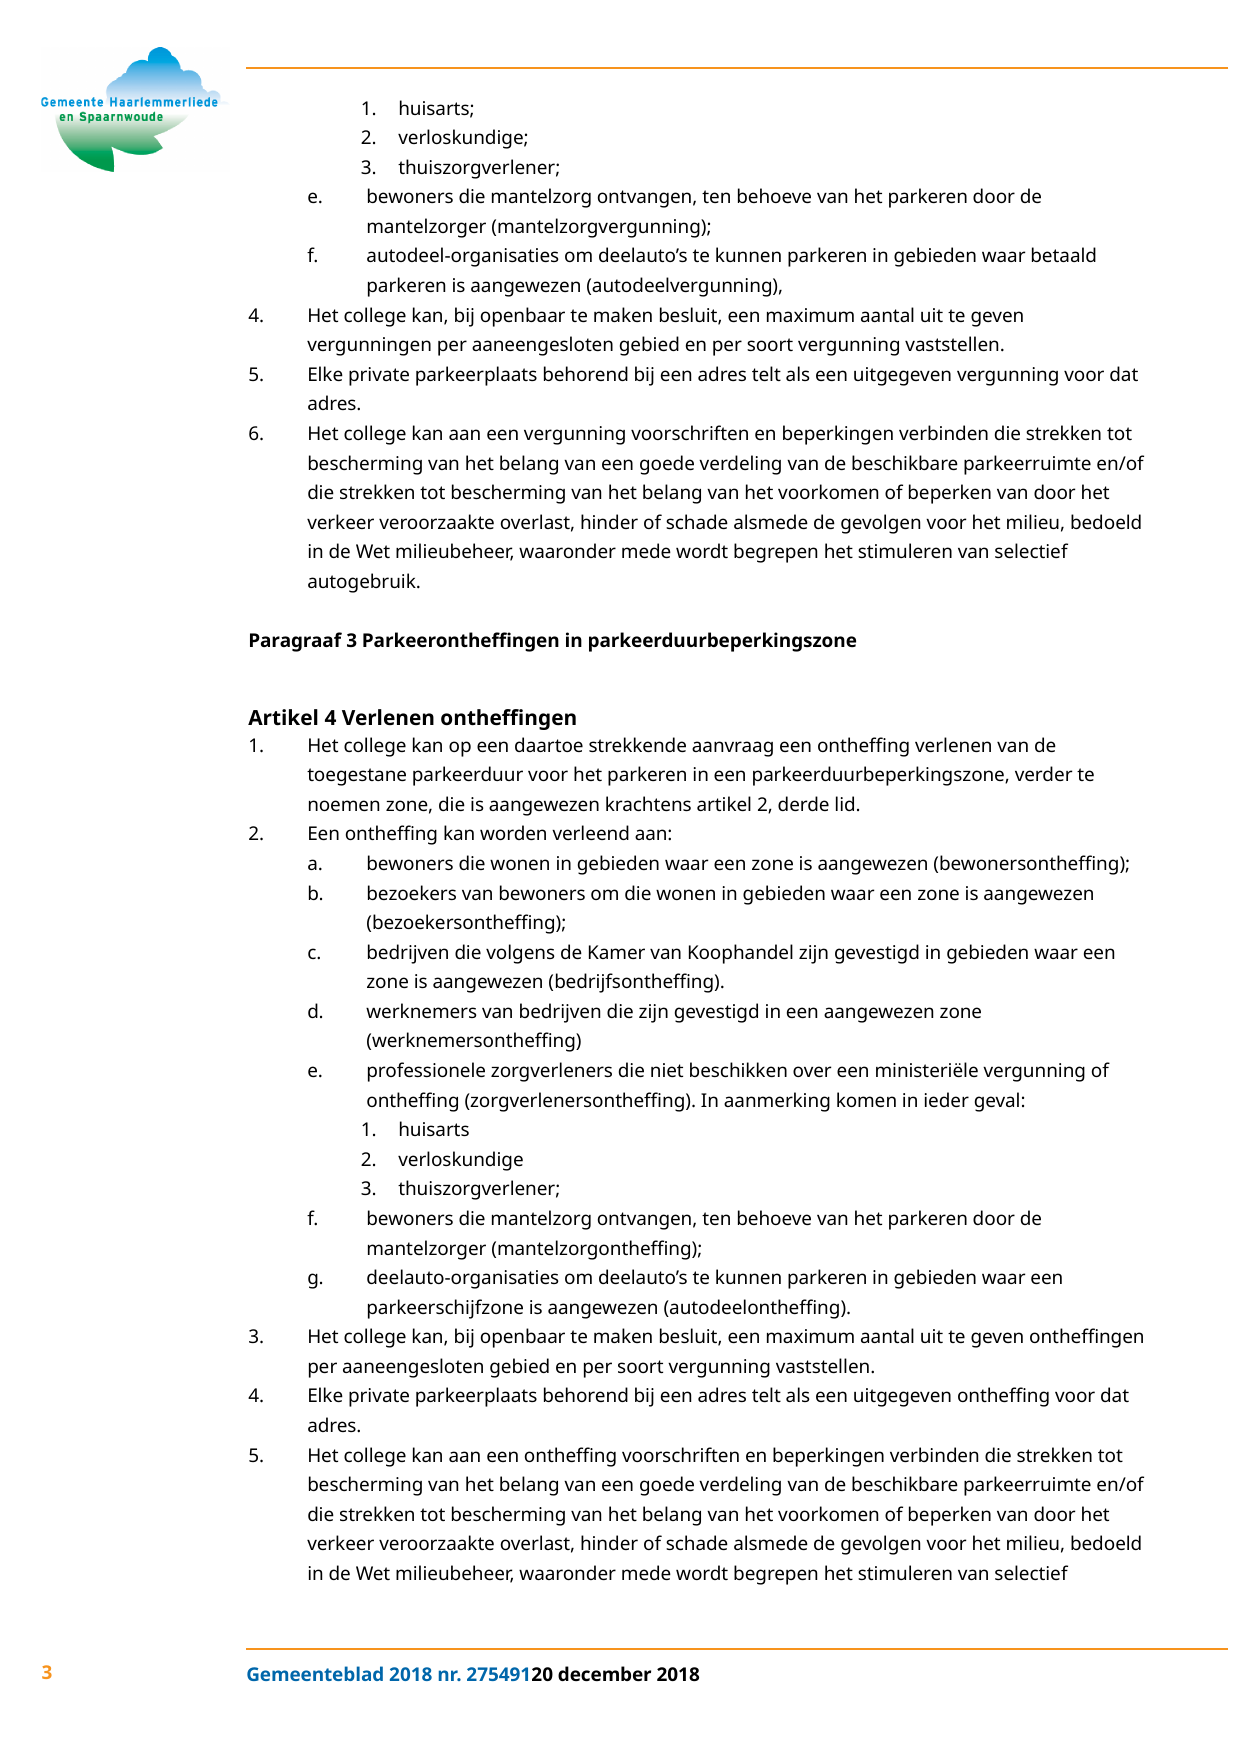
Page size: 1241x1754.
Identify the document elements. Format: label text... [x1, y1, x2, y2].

list verloskundige; [361, 124, 1152, 150]
list bezoekers van bewoners om die wonen in gebieden waar een zone is aangewezen (bezoekersontheffing); [307, 880, 1152, 935]
list Het college kan aan een vergunning voorschriften en beperkingen verbinden die strekken tot bescherming van het belang van een goede verdeling van de beschikbare parkeerruimte en/of die strekken tot bescherming van het belang van het voorkomen of beperken van door het verkeer veroorzaakte overlast, hinder of schade alsmede de gevolgen voor het milieu, bedoeld in de Wet milieubeheer, waaronder mede wordt begrepen het stimuleren van selectief autogebruik. [248, 420, 1152, 594]
list thuiszorgverlener; [361, 1176, 1152, 1201]
list autodeel-organisaties om deelauto’s te kunnen parkeren in gebieden waar betaald parkeren is aangewezen (autodeelvergunning), [307, 243, 1152, 298]
list werknemers van bedrijven die zijn gevestigd in een aangewezen zone (werknemersontheffing) [307, 998, 1152, 1053]
list Het college kan, bij openbaar te maken besluit, een maximum aantal uit te geven vergunningen per aaneengesloten gebied en per soort vergunning vaststellen. [248, 302, 1152, 357]
list bewoners die wonen in gebieden waar een zone is aangewezen (bewonersontheffing); [307, 850, 1152, 876]
list professionele zorgverleners die niet beschikken over een ministeriële vergunning of ontheffing (zorgverlenersontheffing). In aanmerking komen in ieder geval: [307, 1057, 1152, 1113]
list huisarts; [361, 95, 1152, 121]
text Artikel 4 Verlenen ontheffingen [248, 703, 1152, 732]
text Paragraaf 3 Parkeerontheffingen in parkeerduurbeperkingszone [248, 627, 1152, 653]
list huisarts [361, 1116, 1152, 1142]
list Het college kan, bij openbaar te maken besluit, een maximum aantal uit te geven ontheffingen per aaneengesloten gebied en per soort vergunning vaststellen. [248, 1323, 1152, 1379]
list Het college kan op een daartoe strekkende aanvraag een ontheffing verlenen van de toegestane parkeerduur voor het parkeren in een parkeerduurbeperkingszone, verder te noemen zone, die is aangewezen krachtens artikel 2, derde lid. [248, 732, 1152, 817]
list Het college kan aan een ontheffing voorschriften en beperkingen verbinden die strekken tot bescherming van het belang van een goede verdeling van de beschikbare parkeerruimte en/of die strekken tot bescherming van het belang van het voorkomen of beperken van door het verkeer veroorzaakte overlast, hinder of schade alsmede de gevolgen voor het milieu, bedoeld in de Wet milieubeheer, waaronder mede wordt begrepen het stimuleren van selectief [248, 1442, 1152, 1586]
list Elke private parkeerplaats behorend bij een adres telt als een uitgegeven ontheffing voor dat adres. [248, 1383, 1152, 1438]
list verloskundige [361, 1146, 1152, 1172]
list Elke private parkeerplaats behorend bij een adres telt als een uitgegeven vergunning voor dat adres. [248, 361, 1152, 416]
list bewoners die mantelzorg ontvangen, ten behoeve van het parkeren door de mantelzorger (mantelzorgontheffing); [307, 1205, 1152, 1261]
list thuiszorgverlener; [361, 154, 1152, 180]
list Een ontheffing kan worden verleend aan: [248, 821, 1152, 846]
picture [41, 47, 231, 172]
list bedrijven die volgens de Kamer van Koophandel zijn gevestigd in gebieden waar een zone is aangewezen (bedrijfsontheffing). [307, 939, 1152, 994]
list deelauto-organisaties om deelauto’s te kunnen parkeren in gebieden waar een parkeerschijfzone is aangewezen (autodeelontheffing). [307, 1264, 1152, 1320]
list bewoners die mantelzorg ontvangen, ten behoeve van het parkeren door de mantelzorger (mantelzorgvergunning); [307, 183, 1152, 239]
